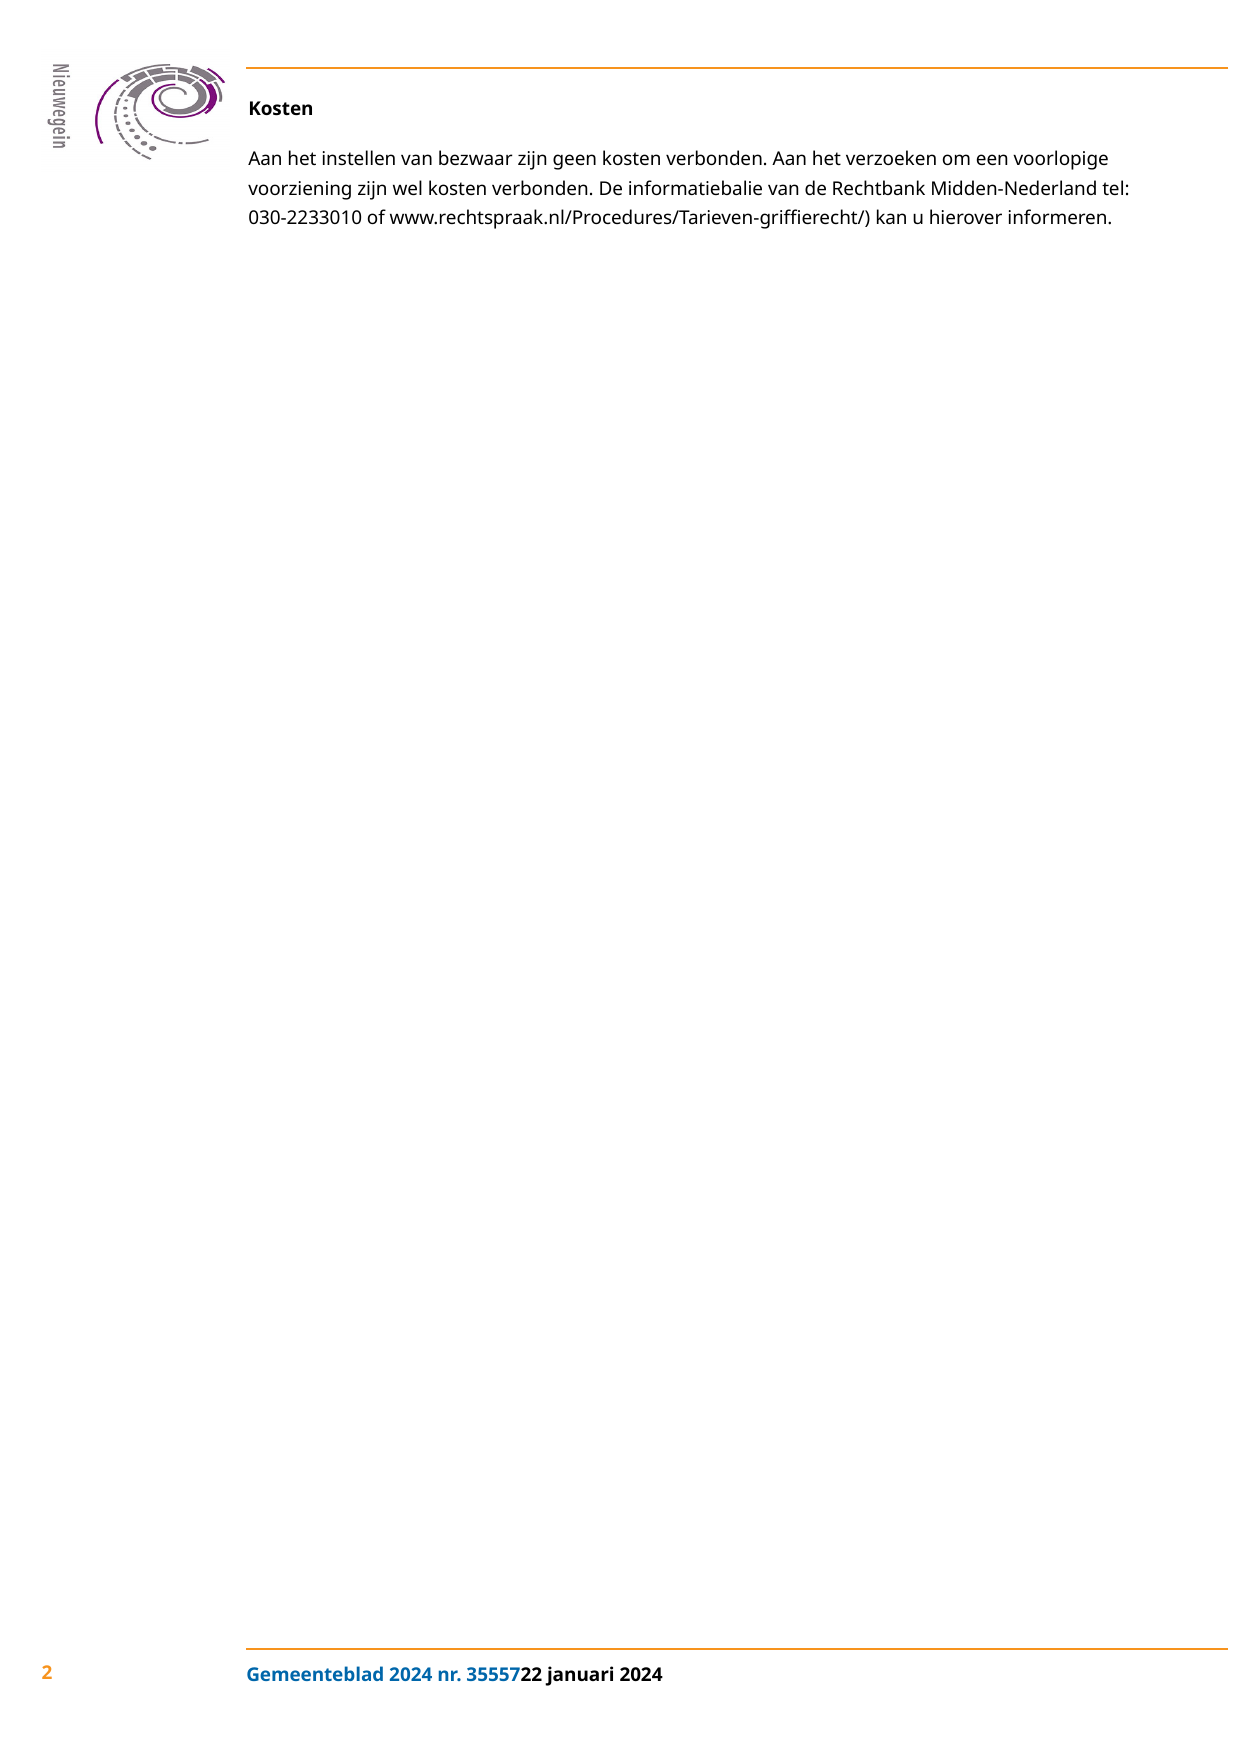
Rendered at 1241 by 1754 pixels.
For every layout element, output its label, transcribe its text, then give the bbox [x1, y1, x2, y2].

text Aan het instellen van bezwaar zijn geen kosten verbonden. Aan het verzoeken om een voorlopige voorziening zijn wel kosten verbonden. De informatiebalie van de Rechtbank Midden-Nederland tel: 030-2233010 of www.rechtspraak.nl/Procedures/Tarieven-griffierecht/) kan u hierover informeren. [248, 145, 1152, 230]
text Kosten [248, 95, 1152, 121]
picture [41, 47, 231, 172]
